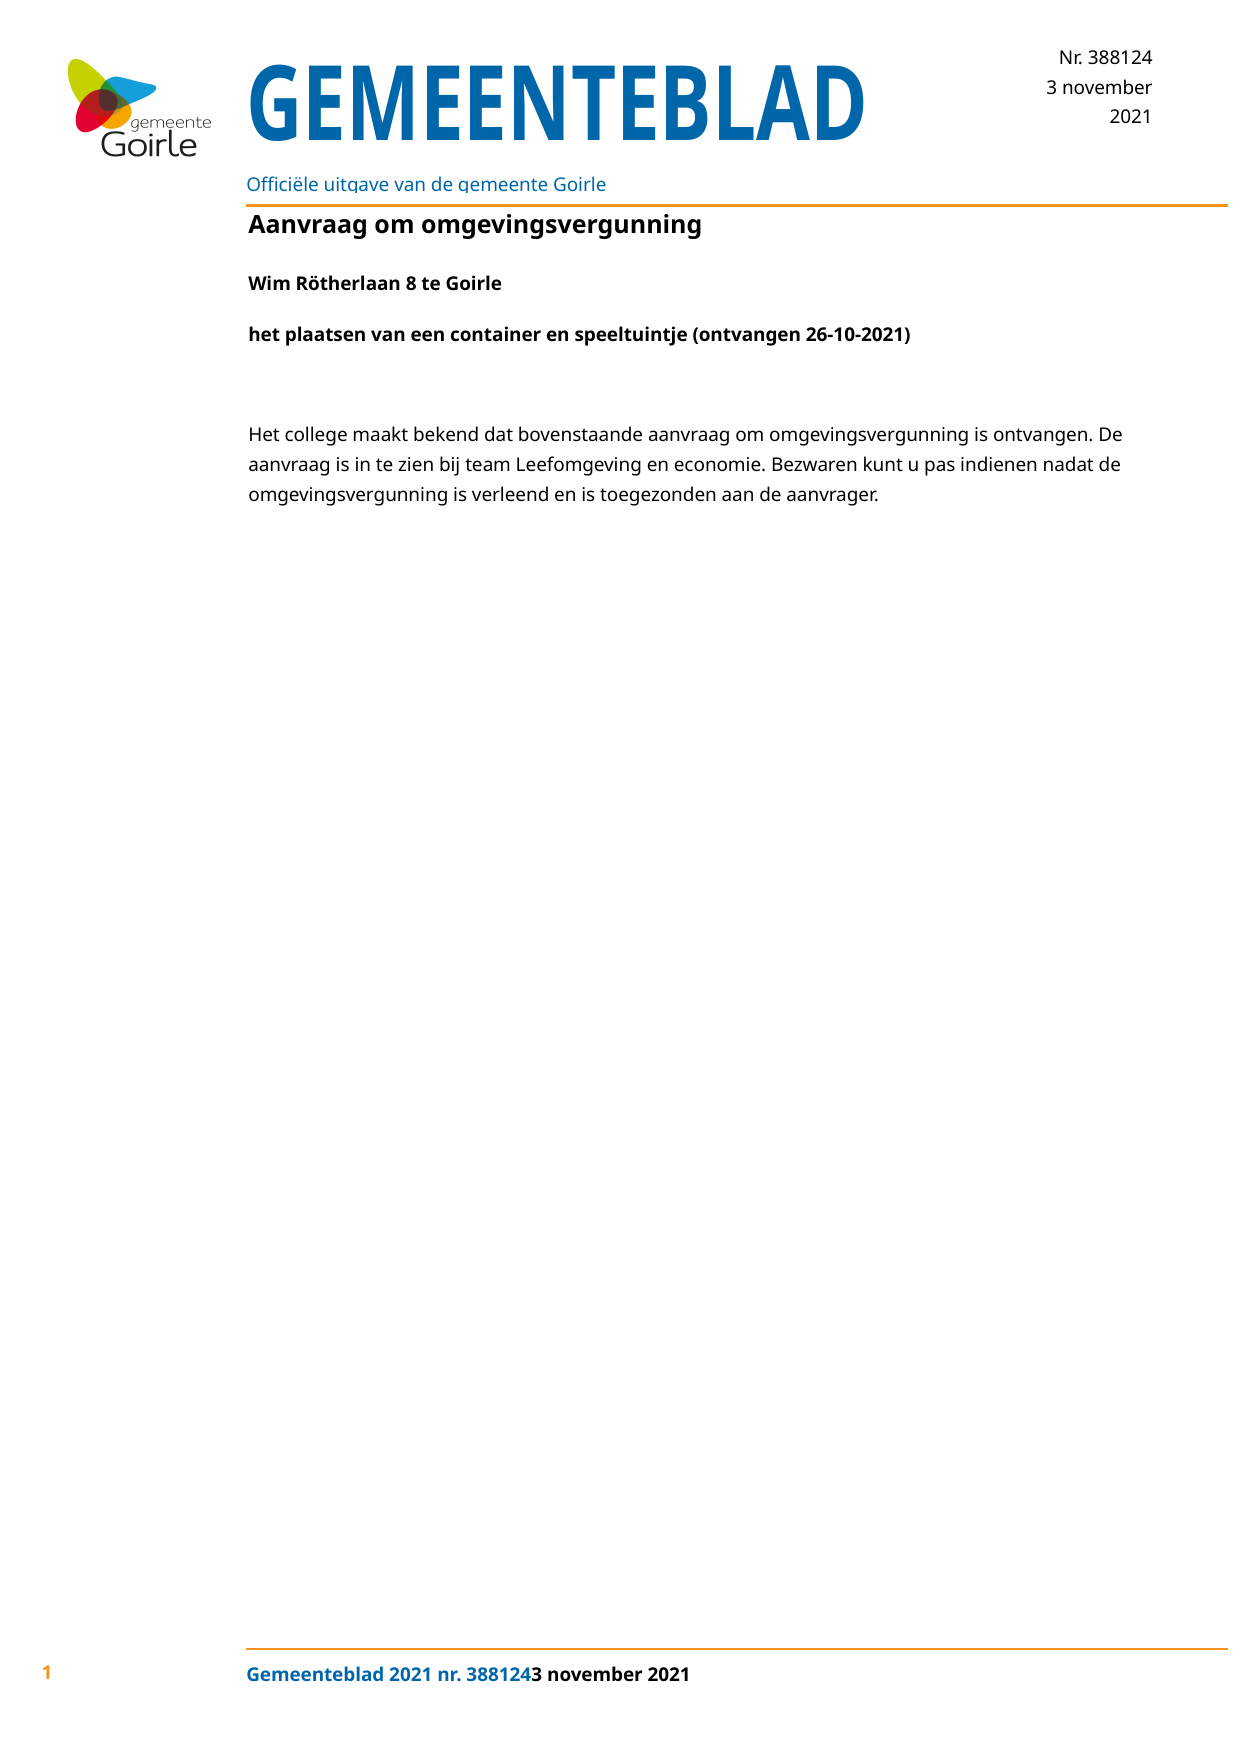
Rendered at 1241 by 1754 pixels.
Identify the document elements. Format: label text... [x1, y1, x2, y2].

text Aanvraag om omgevingsvergunning [248, 207, 1152, 241]
picture [41, 47, 231, 172]
text Wim Rötherlaan 8 te Goirle [248, 270, 1152, 296]
text het plaatsen van een container en speeltuintje (ontvangen 26-10-2021) [248, 321, 1152, 346]
text Het college maakt bekend dat bovenstaande aanvraag om omgevingsvergunning is ontvangen. De aanvraag is in te zien bij team Leefomgeving en economie. Bezwaren kunt u pas indienen nadat de omgevingsvergunning is verleend en is toegezonden aan de aanvrager. [248, 422, 1152, 506]
